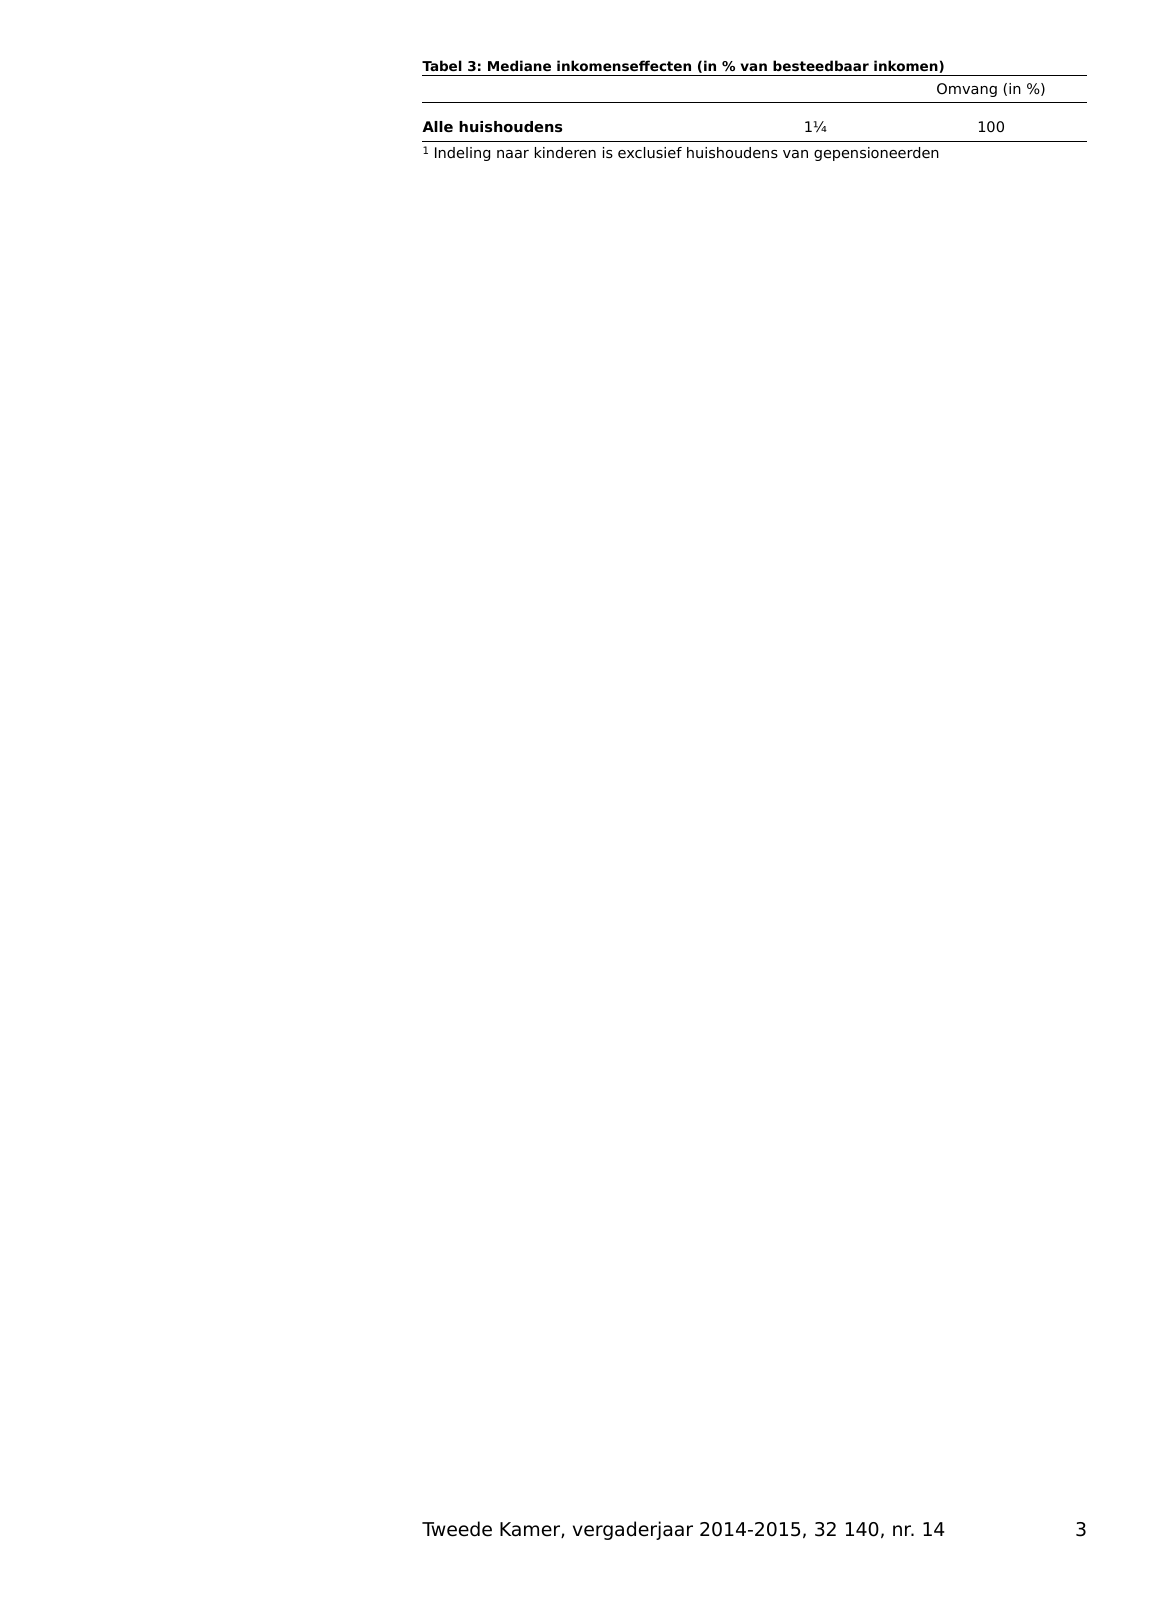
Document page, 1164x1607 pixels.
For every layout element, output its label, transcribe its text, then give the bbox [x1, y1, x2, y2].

table_cell [735, 103, 895, 119]
table_cell [422, 76, 735, 102]
table_cell [895, 103, 1087, 119]
table_cell [422, 103, 735, 119]
table_cell Alle huishoudens [422, 119, 735, 141]
table_header Tabel 3: Mediane inkomenseffecten (in % van besteedbaar inkomen) [422, 59, 1087, 75]
table_cell 1 Indeling naar kinderen is exclusief huishoudens van gepensioneerden [422, 142, 1087, 162]
table_cell 1¼ [735, 119, 895, 141]
table_cell Omvang (in %) [895, 76, 1087, 102]
table_cell [735, 76, 895, 102]
table_cell 100 [895, 119, 1087, 141]
